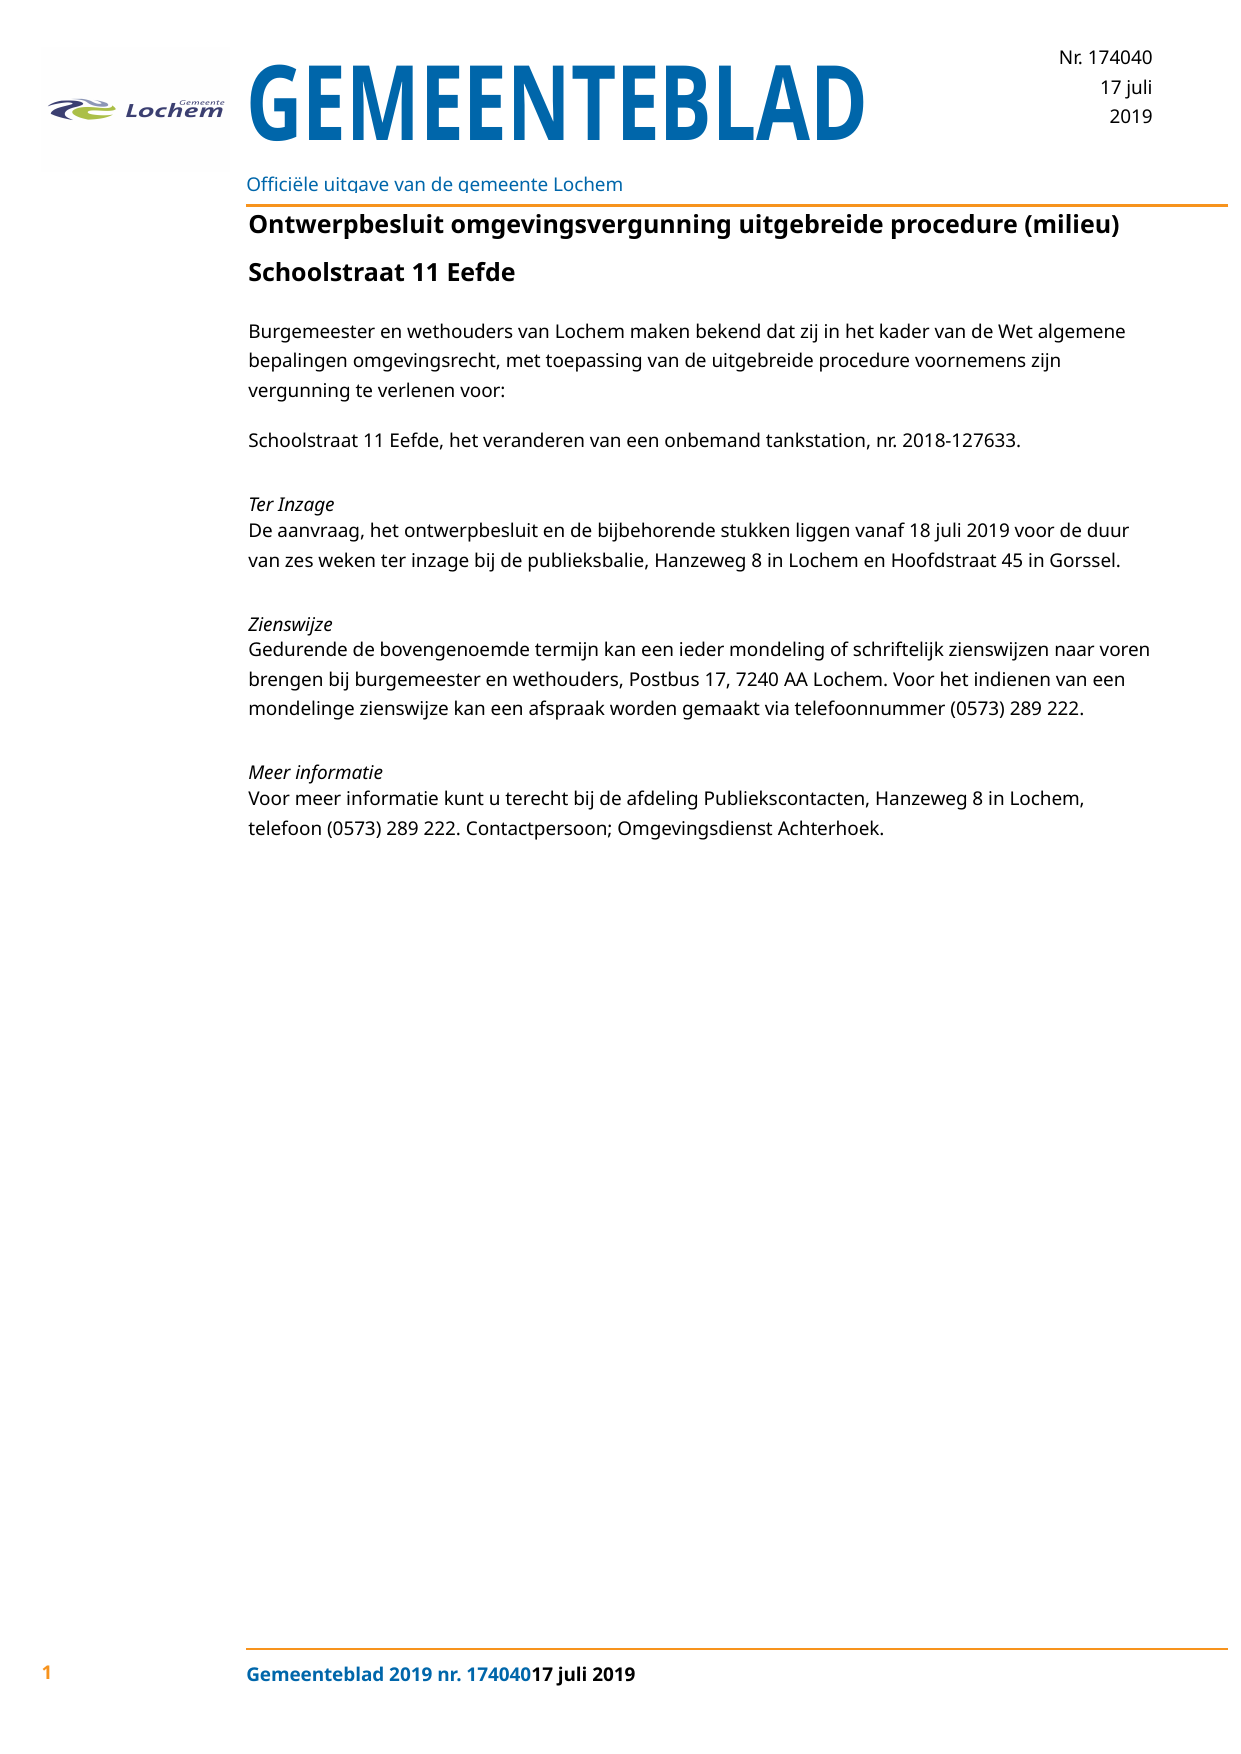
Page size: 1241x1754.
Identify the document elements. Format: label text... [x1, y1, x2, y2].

text Ontwerpbesluit omgevingsvergunning uitgebreide procedure (milieu) Schoolstraat 11 Eefde [248, 207, 1152, 288]
text De aanvraag, het ontwerpbesluit en de bijbehorende stukken liggen vanaf 18 juli 2019 voor de duur van zes weken ter inzage bij de publieksbalie, Hanzeweg 8 in Lochem en Hoofdstraat 45 in Gorssel. [248, 517, 1152, 572]
text Gedurende de bovengenoemde termijn kan een ieder mondeling of schriftelijk zienswijzen naar voren brengen bij burgemeester en wethouders, Postbus 17, 7240 AA Lochem. Voor het indienen van een mondelinge zienswijze kan een afspraak worden gemaakt via telefoonnummer (0573) 289 222. [248, 636, 1152, 721]
text Ter Inzage [248, 491, 1152, 517]
text Burgemeester en wethouders van Lochem maken bekend dat zij in het kader van de Wet algemene bepalingen omgevingsrecht, met toepassing van de uitgebreide procedure voornemens zijn vergunning te verlenen voor: [248, 318, 1152, 403]
text Meer informatie [248, 759, 1152, 785]
text Zienswijze [248, 611, 1152, 636]
text Schoolstraat 11 Eefde, het veranderen van een onbemand tankstation, nr. 2018-127633. [248, 427, 1152, 453]
text Voor meer informatie kunt u terecht bij de afdeling Publiekscontacten, Hanzeweg 8 in Lochem, telefoon (0573) 289 222. Contactpersoon; Omgevingsdienst Achterhoek. [248, 785, 1152, 841]
picture [41, 47, 231, 172]
